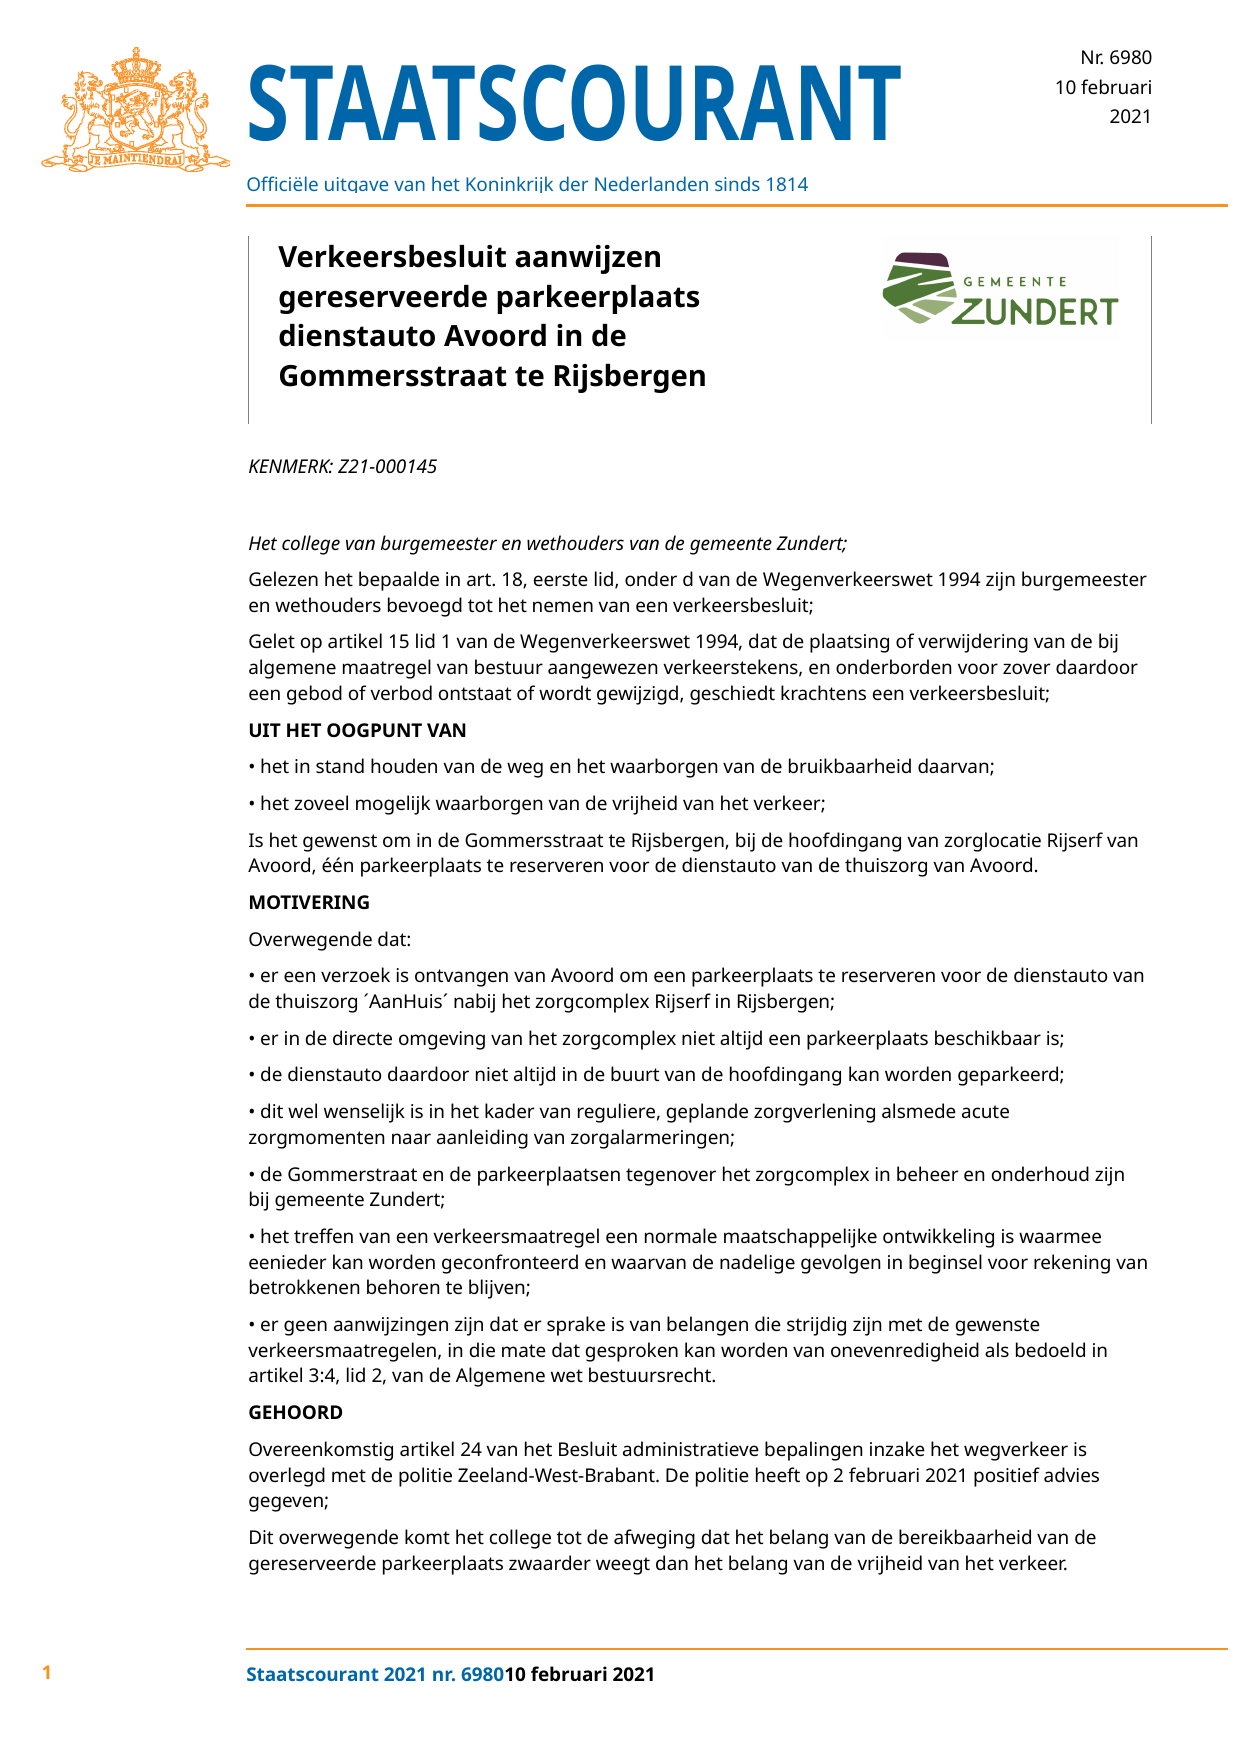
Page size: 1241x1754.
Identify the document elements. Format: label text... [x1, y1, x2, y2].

text • de Gommerstraat en de parkeerplaatsen tegenover het zorgcomplex in beheer en onderhoud zijn bij gemeente Zundert; [248, 1161, 1152, 1212]
text UIT HET OOGPUNT VAN [248, 717, 1152, 743]
text GEHOORD [248, 1399, 1152, 1425]
text • de dienstauto daardoor niet altijd in de buurt van de hoofdingang kan worden geparkeerd; [248, 1062, 1152, 1087]
text Het college van burgemeester en wethouders van de gemeente Zundert; [248, 530, 1152, 555]
table_header Verkeersbesluit aanwijzen gereserveerde parkeerplaats dienstauto Avoord in de Gommersstraat te Rijsbergen [249, 236, 850, 424]
text Dit overwegende komt het college tot de afweging dat het belang van de bereikbaarheid van de gereserveerde parkeerplaats zwaarder weegt dan het belang van de vrijheid van het verkeer. [248, 1524, 1152, 1576]
picture [882, 236, 1119, 341]
text Is het gewenst om in de Gommersstraat te Rijsbergen, bij de hoofdingang van zorglocatie Rijserf van Avoord, één parkeerplaats te reserveren voor de dienstauto van de thuiszorg van Avoord. [248, 827, 1152, 878]
text • het zoveel mogelijk waarborgen van de vrijheid van het verkeer; [248, 790, 1152, 816]
text • dit wel wenselijk is in het kader van reguliere, geplande zorgverlening alsmede acute zorgmomenten naar aanleiding van zorgalarmeringen; [248, 1098, 1152, 1150]
text Overwegende dat: [248, 926, 1152, 952]
text • het in stand houden van de weg en het waarborgen van de bruikbaarheid daarvan; [248, 753, 1152, 779]
text • er geen aanwijzingen zijn dat er sprake is van belangen die strijdig zijn met de gewenste verkeersmaatregelen, in die mate dat gesproken kan worden van onevenredigheid als bedoeld in artikel 3:4, lid 2, van de Algemene wet bestuursrecht. [248, 1311, 1152, 1388]
text Overeenkomstig artikel 24 van het Besluit administratieve bepalingen inzake het wegverkeer is overlegd met de politie Zeeland-West-Brabant. De politie heeft op 2 februari 2021 positief advies gegeven; [248, 1436, 1152, 1513]
text • het treffen van een verkeersmaatregel een normale maatschappelijke ontwikkeling is waarmee eenieder kan worden geconfronteerd en waarvan de nadelige gevolgen in beginsel voor rekening van betrokkenen behoren te blijven; [248, 1223, 1152, 1300]
text • er in de directe omgeving van het zorgcomplex niet altijd een parkeerplaats beschikbaar is; [248, 1025, 1152, 1051]
table_header [850, 236, 1151, 424]
text KENMERK: Z21-000145 [248, 454, 1152, 479]
picture [41, 47, 231, 172]
text Gelezen het bepaalde in art. 18, eerste lid, onder d van de Wegenverkeerswet 1994 zijn burgemeester en wethouders bevoegd tot het nemen van een verkeersbesluit; [248, 566, 1152, 618]
text • er een verzoek is ontvangen van Avoord om een parkeerplaats te reserveren voor de dienstauto van de thuiszorg ´AanHuis´ nabij het zorgcomplex Rijserf in Rijsbergen; [248, 963, 1152, 1014]
text Gelet op artikel 15 lid 1 van de Wegenverkeerswet 1994, dat de plaatsing of verwijdering van de bij algemene maatregel van bestuur aangewezen verkeerstekens, en onderborden voor zover daardoor een gebod of verbod ontstaat of wordt gewijzigd, geschiedt krachtens een verkeersbesluit; [248, 629, 1152, 706]
text MOTIVERING [248, 889, 1152, 915]
